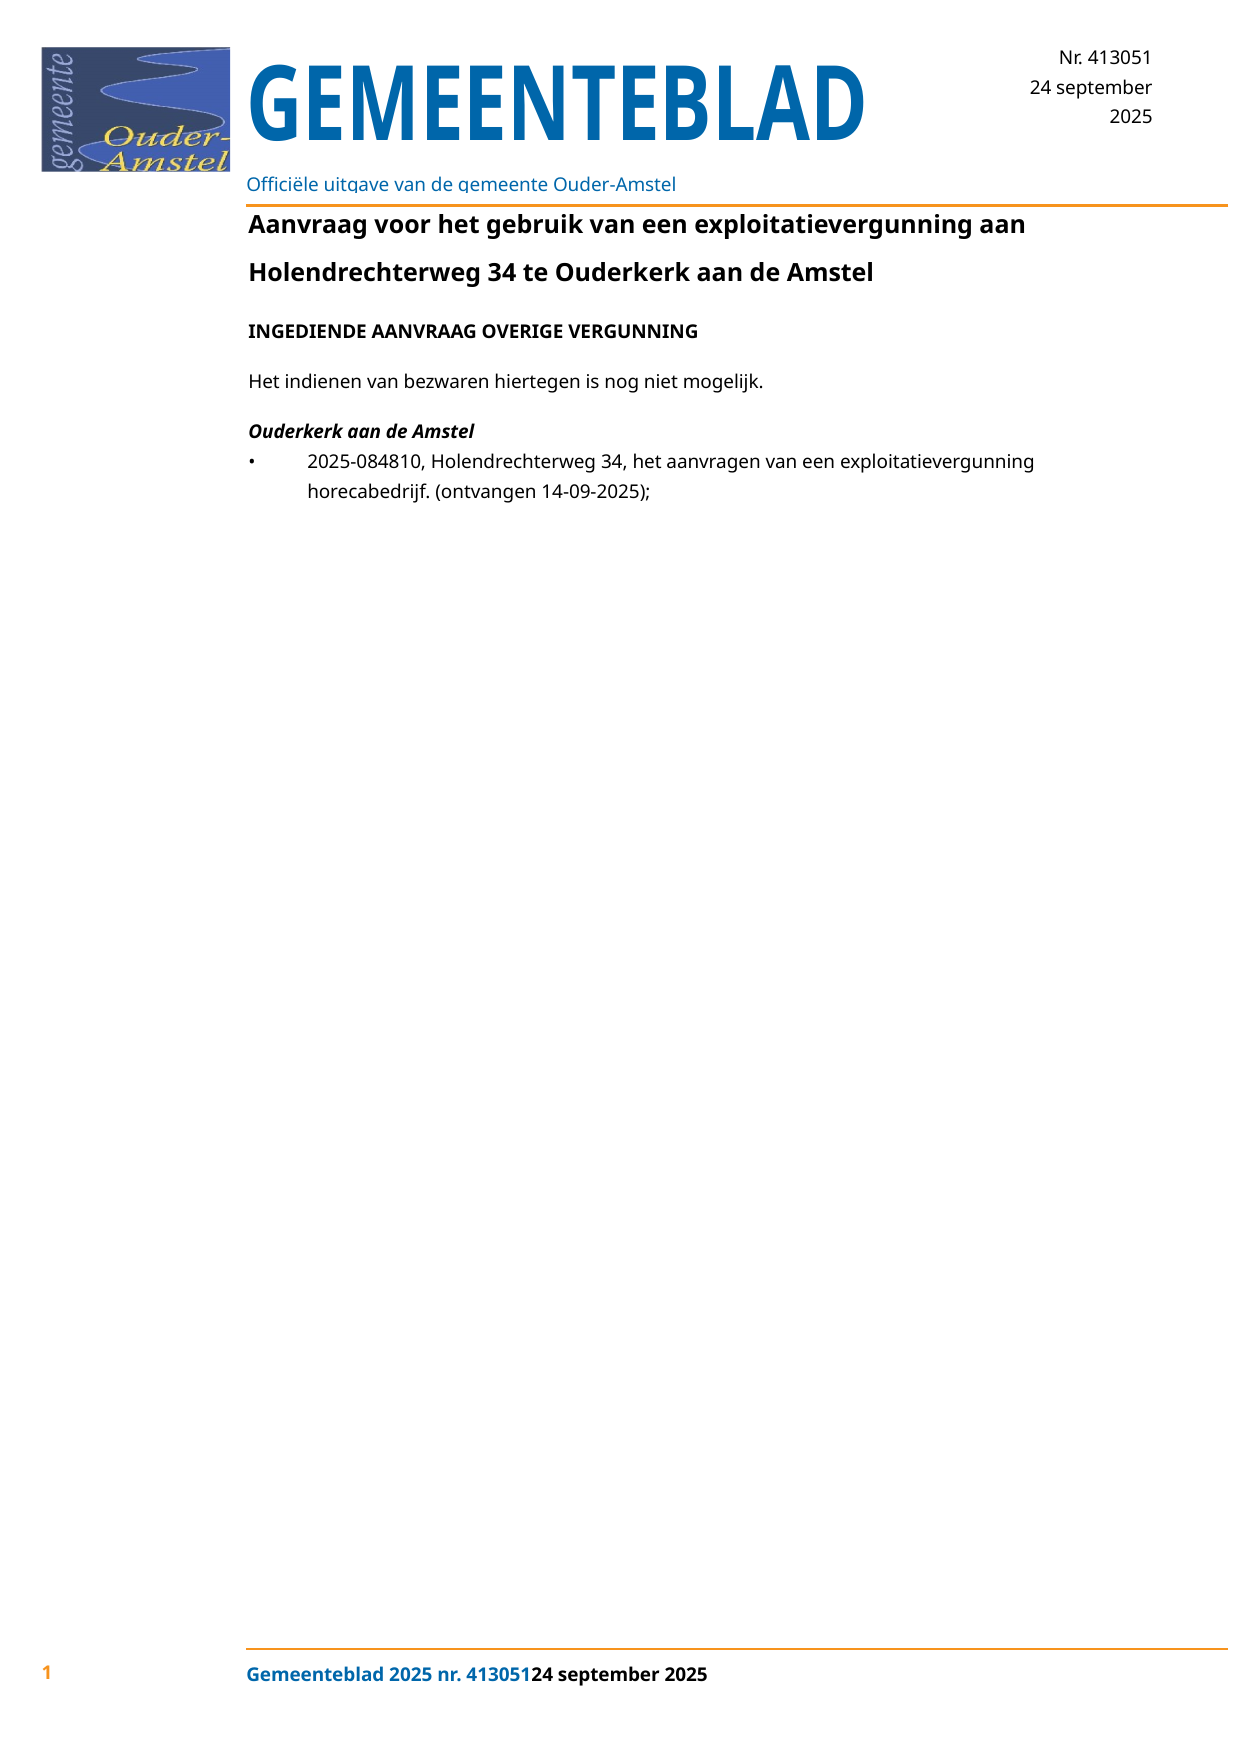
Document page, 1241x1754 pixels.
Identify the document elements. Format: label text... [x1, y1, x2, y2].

text Aanvraag voor het gebruik van een exploitatievergunning aan Holendrechterweg 34 te Ouderkerk aan de Amstel [248, 207, 1152, 288]
list 2025-084810, Holendrechterweg 34, het aanvragen van een exploitatievergunning horecabedrijf. (ontvangen 14-09-2025); [248, 448, 1152, 504]
text Ouderkerk aan de Amstel [248, 419, 1152, 444]
text Het indienen van bezwaren hiertegen is nog niet mogelijk. [248, 368, 1152, 394]
text INGEDIENDE AANVRAAG OVERIGE VERGUNNING [248, 318, 1152, 344]
picture [41, 47, 231, 172]
